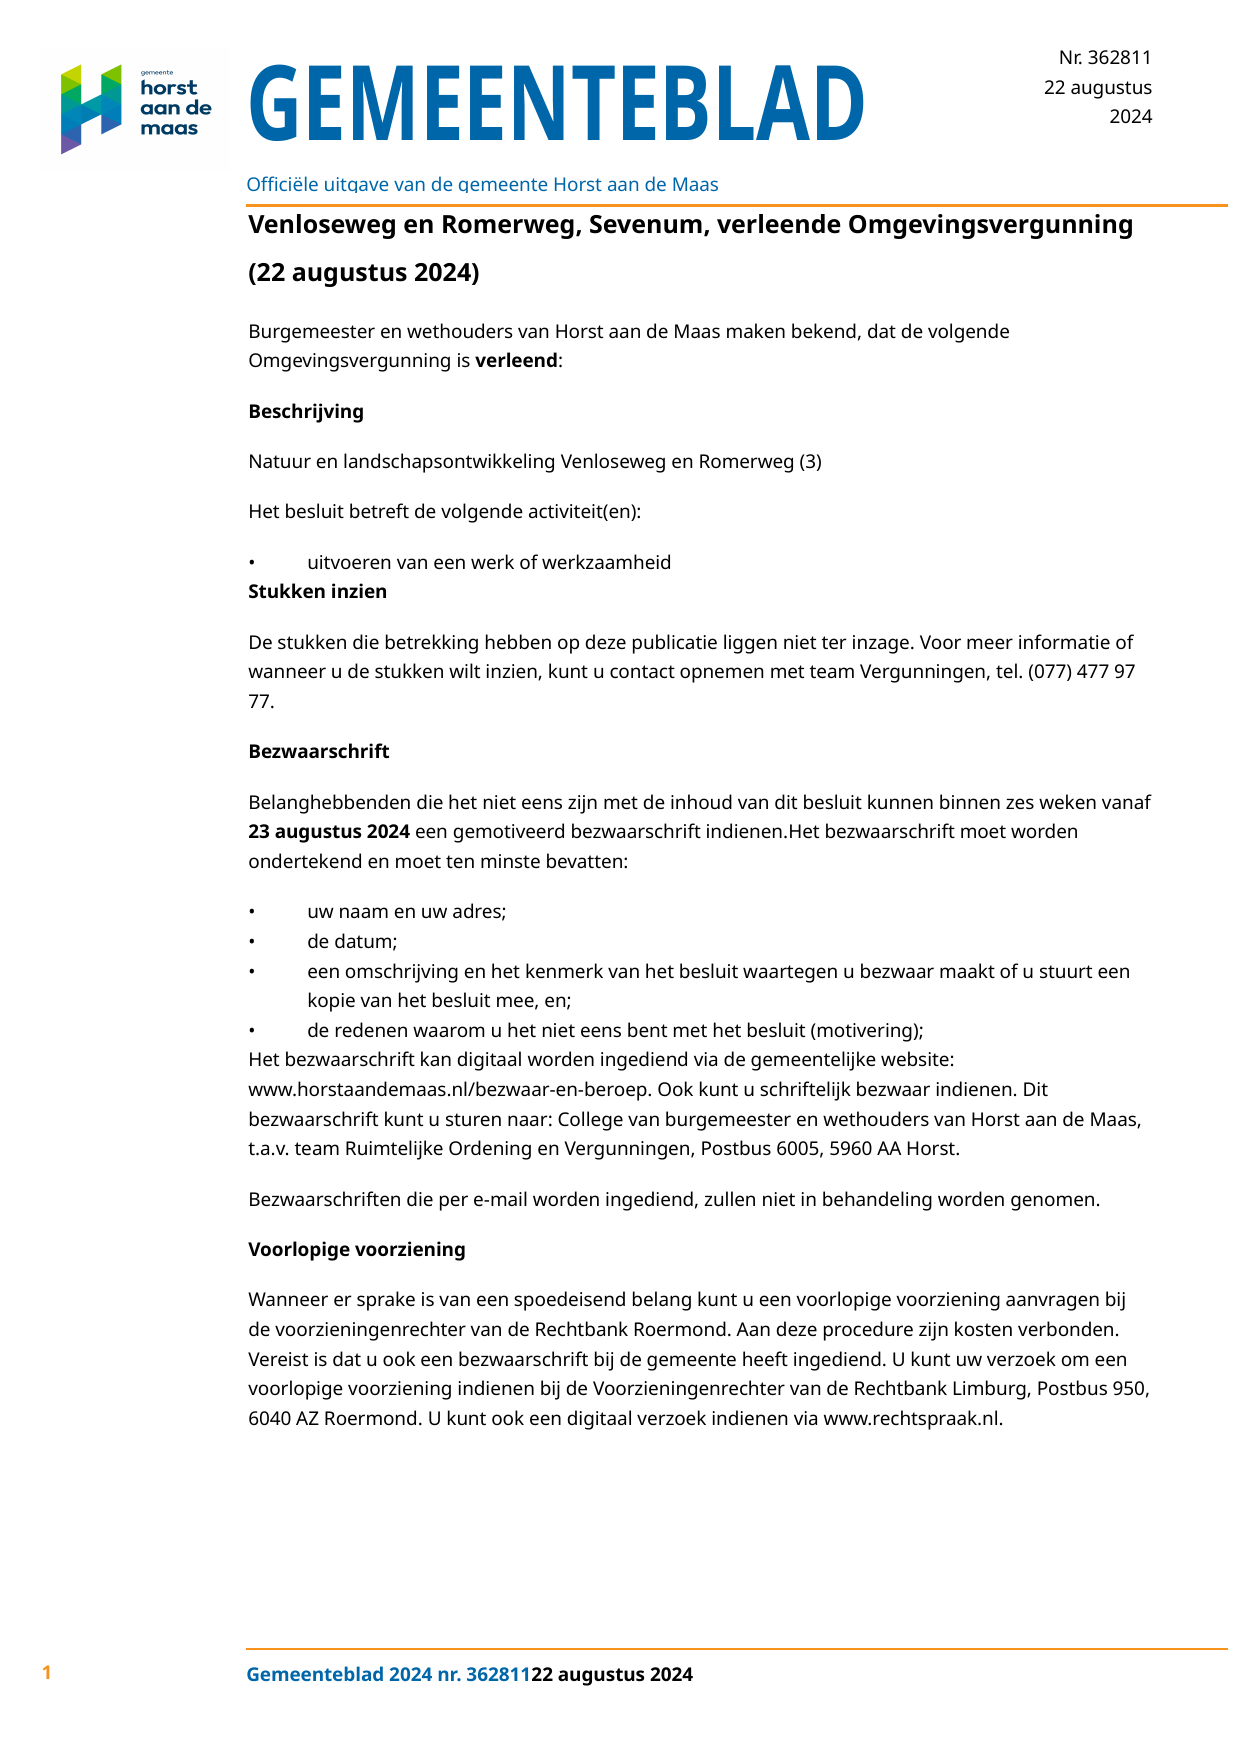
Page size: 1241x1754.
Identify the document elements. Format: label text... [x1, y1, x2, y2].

text Bezwaarschriften die per e-mail worden ingediend, zullen niet in behandeling worden genomen. [248, 1186, 1152, 1212]
text Beschrijving [248, 398, 1152, 424]
text Venloseweg en Romerweg, Sevenum, verleende Omgevingsvergunning (22 augustus 2024) [248, 207, 1152, 288]
list uw naam en uw adres; [248, 899, 1152, 924]
text Natuur en landschapsontwikkeling Venloseweg en Romerweg (3) [248, 448, 1152, 474]
text Bezwaarschrift [248, 739, 1152, 764]
list uitvoeren van een werk of werkzaamheid [248, 549, 1152, 575]
picture [41, 47, 231, 172]
text Het bezwaarschrift kan digitaal worden ingediend via de gemeentelijke website: www.horstaandemaas.nl/bezwaar-en-beroep. Ook kunt u schriftelijk bezwaar indienen. Dit bezwaarschrift kunt u sturen naar: College van burgemeester en wethouders van Horst aan de Maas, t.a.v. team Ruimtelijke Ordening en Vergunningen, Postbus 6005, 5960 AA Horst. [248, 1047, 1152, 1161]
text Stukken inzien [248, 579, 1152, 604]
text Burgemeester en wethouders van Horst aan de Maas maken bekend, dat de volgende Omgevingsvergunning is verleend: [248, 318, 1152, 373]
list de redenen waarom u het niet eens bent met het besluit (motivering); [248, 1017, 1152, 1043]
text De stukken die betrekking hebben op deze publicatie liggen niet ter inzage. Voor meer informatie of wanneer u de stukken wilt inzien, kunt u contact opnemen met team Vergunningen, tel. (077) 477 97 77. [248, 629, 1152, 714]
text Belanghebbenden die het niet eens zijn met de inhoud van dit besluit kunnen binnen zes weken vanaf 23 augustus 2024 een gemotiveerd bezwaarschrift indienen.Het bezwaarschrift moet worden ondertekend en moet ten minste bevatten: [248, 789, 1152, 874]
list een omschrijving en het kenmerk van het besluit waartegen u bezwaar maakt of u stuurt een kopie van het besluit mee, en; [248, 958, 1152, 1013]
list de datum; [248, 928, 1152, 954]
text Wanneer er sprake is van een spoedeisend belang kunt u een voorlopige voorziening aanvragen bij de voorzieningenrechter van de Rechtbank Roermond. Aan deze procedure zijn kosten verbonden. Vereist is dat u ook een bezwaarschrift bij de gemeente heeft ingediend. U kunt uw verzoek om een voorlopige voorziening indienen bij de Voorzieningenrechter van de Rechtbank Limburg, Postbus 950, 6040 AZ Roermond. U kunt ook een digitaal verzoek indienen via www.rechtspraak.nl. [248, 1287, 1152, 1431]
text Voorlopige voorziening [248, 1236, 1152, 1262]
text Het besluit betreft de volgende activiteit(en): [248, 499, 1152, 524]
